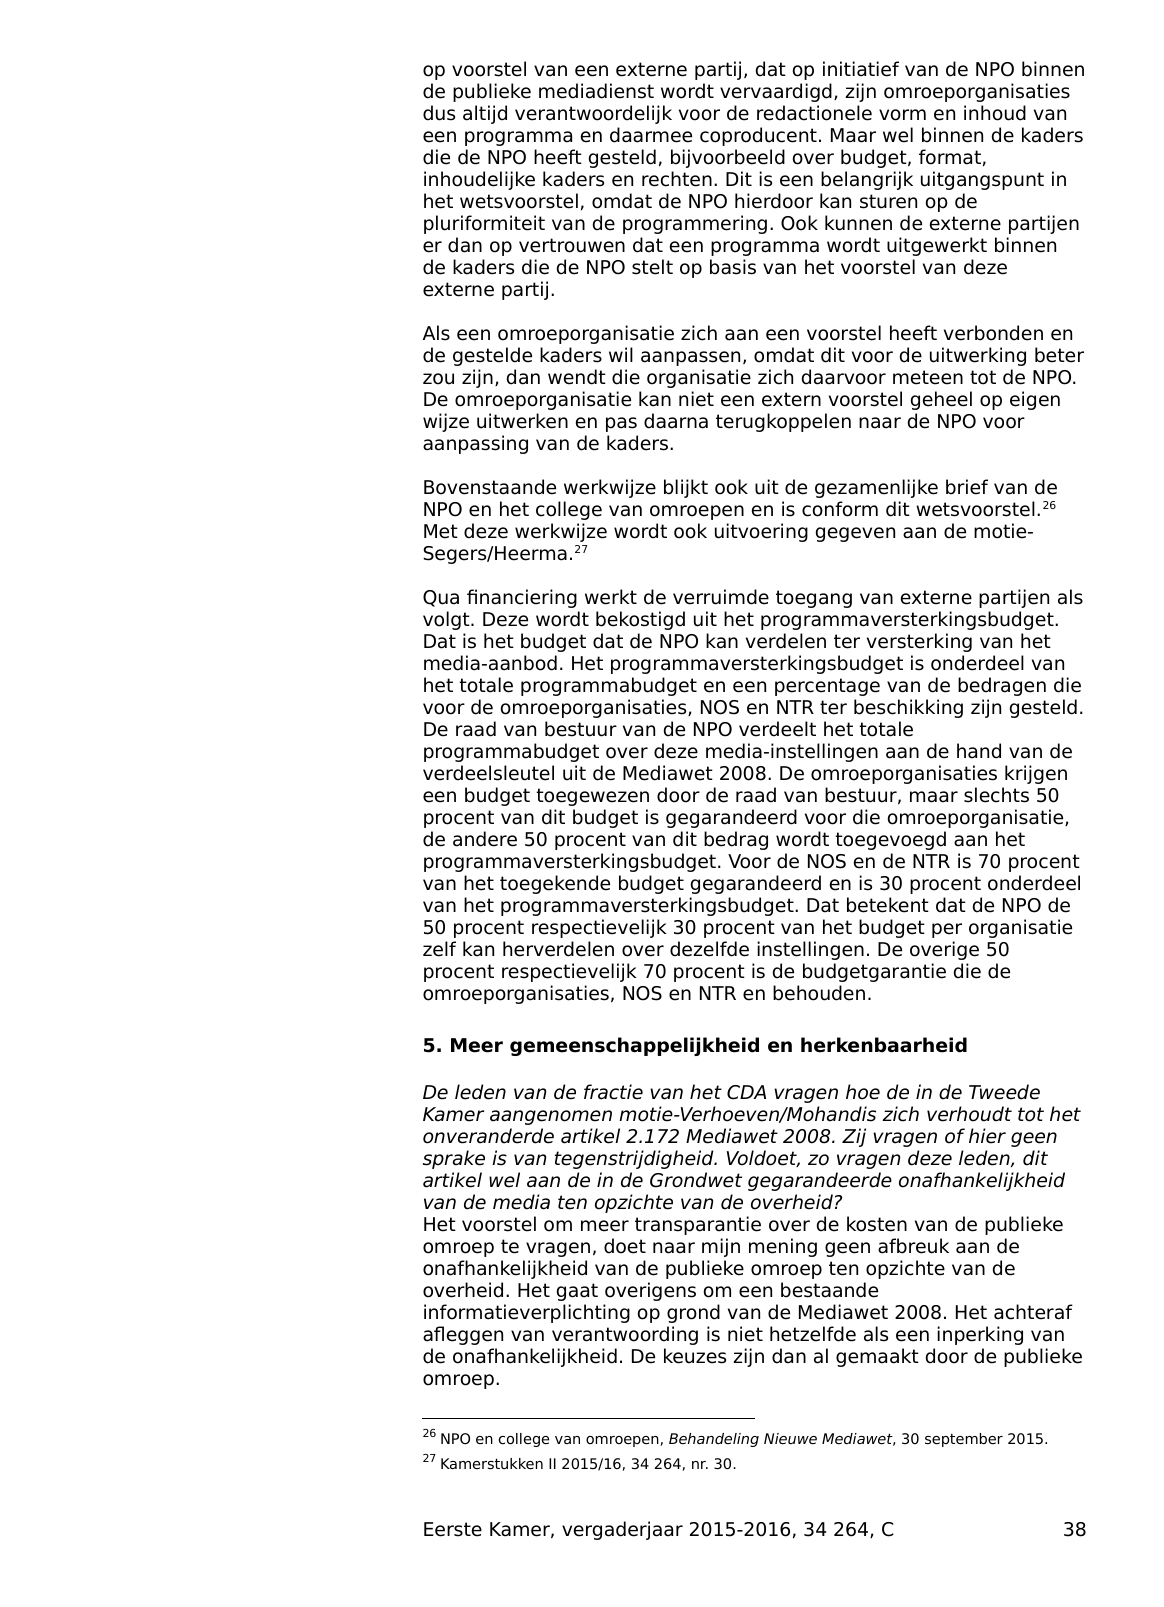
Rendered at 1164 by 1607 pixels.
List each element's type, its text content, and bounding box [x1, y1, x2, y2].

text Het voorstel om meer transparantie over de kosten van de publieke omroep te vragen, doet naar mijn mening geen afbreuk aan de onafhankelijkheid van de publieke omroep ten opzichte van de overheid. Het gaat overigens om een bestaande informatieverplichting op grond van de Mediawet 2008. Het achteraf afleggen van verantwoording is niet hetzelfde als een inperking van de onafhankelijkheid. De keuzes zijn dan al gemaakt door de publieke omroep. [422, 1214, 1087, 1389]
text Als een omroeporganisatie zich aan een voorstel heeft verbonden en de gestelde kaders wil aanpassen, omdat dit voor de uitwerking beter zou zijn, dan wendt die organisatie zich daarvoor meteen tot de NPO. De omroeporganisatie kan niet een extern voorstel geheel op eigen wijze uitwerken en pas daarna terugkoppelen naar de NPO voor aanpassing van de kaders. [422, 323, 1087, 455]
text Kamerstukken II 2015/16, 34 264, nr. 30. [422, 1452, 1087, 1474]
text NPO en college van omroepen, Behandeling Nieuwe Mediawet, 30 september 2015. [422, 1427, 1087, 1449]
subtitle 5. Meer gemeenschappelijkheid en herkenbaarheid [422, 1035, 1087, 1057]
text Bovenstaande werkwijze blijkt ook uit de gezamenlijke brief van de NPO en het college van omroepen en is conform dit wetsvoorstel. Met deze werkwijze wordt ook uitvoering gegeven aan de motie-Segers/Heerma. [422, 477, 1087, 565]
text op voorstel van een externe partij, dat op initiatief van de NPO binnen de publieke mediadienst wordt vervaardigd, zijn omroeporganisaties dus altijd verantwoordelijk voor de redactionele vorm en inhoud van een programma en daarmee coproducent. Maar wel binnen de kaders die de NPO heeft gesteld, bijvoorbeeld over budget, format, inhoudelijke kaders en rechten. Dit is een belangrijk uitgangspunt in het wetsvoorstel, omdat de NPO hierdoor kan sturen op de pluriformiteit van de programmering. Ook kunnen de externe partijen er dan op vertrouwen dat een programma wordt uitgewerkt binnen de kaders die de NPO stelt op basis van het voorstel van deze externe partij. [422, 59, 1087, 301]
text De leden van de fractie van het CDA vragen hoe de in de Tweede Kamer aangenomen motie-Verhoeven/Mohandis zich verhoudt tot het onveranderde artikel 2.172 Mediawet 2008. Zij vragen of hier geen sprake is van tegenstrijdigheid. Voldoet, zo vragen deze leden, dit artikel wel aan de in de Grondwet gegarandeerde onafhankelijkheid van de media ten opzichte van de overheid? [422, 1082, 1087, 1214]
text Qua financiering werkt de verruimde toegang van externe partijen als volgt. Deze wordt bekostigd uit het programmaversterkingsbudget. Dat is het budget dat de NPO kan verdelen ter versterking van het media-aanbod. Het programmaversterkingsbudget is onderdeel van het totale programmabudget en een percentage van de bedragen die voor de omroeporganisaties, NOS en NTR ter beschikking zijn gesteld. De raad van bestuur van de NPO verdeelt het totale programmabudget over deze media-instellingen aan de hand van de verdeelsleutel uit de Mediawet 2008. De omroeporganisaties krijgen een budget toegewezen door de raad van bestuur, maar slechts 50 procent van dit budget is gegarandeerd voor die omroeporganisatie, de andere 50 procent van dit bedrag wordt toegevoegd aan het programmaversterkingsbudget. Voor de NOS en de NTR is 70 procent van het toegekende budget gegarandeerd en is 30 procent onderdeel van het programmaversterkingsbudget. Dat betekent dat de NPO de 50 procent respectievelijk 30 procent van het budget per organisatie zelf kan herverdelen over dezelfde instellingen. De overige 50 procent respectievelijk 70 procent is de budgetgarantie die de omroeporganisaties, NOS en NTR en behouden. [422, 587, 1087, 1005]
